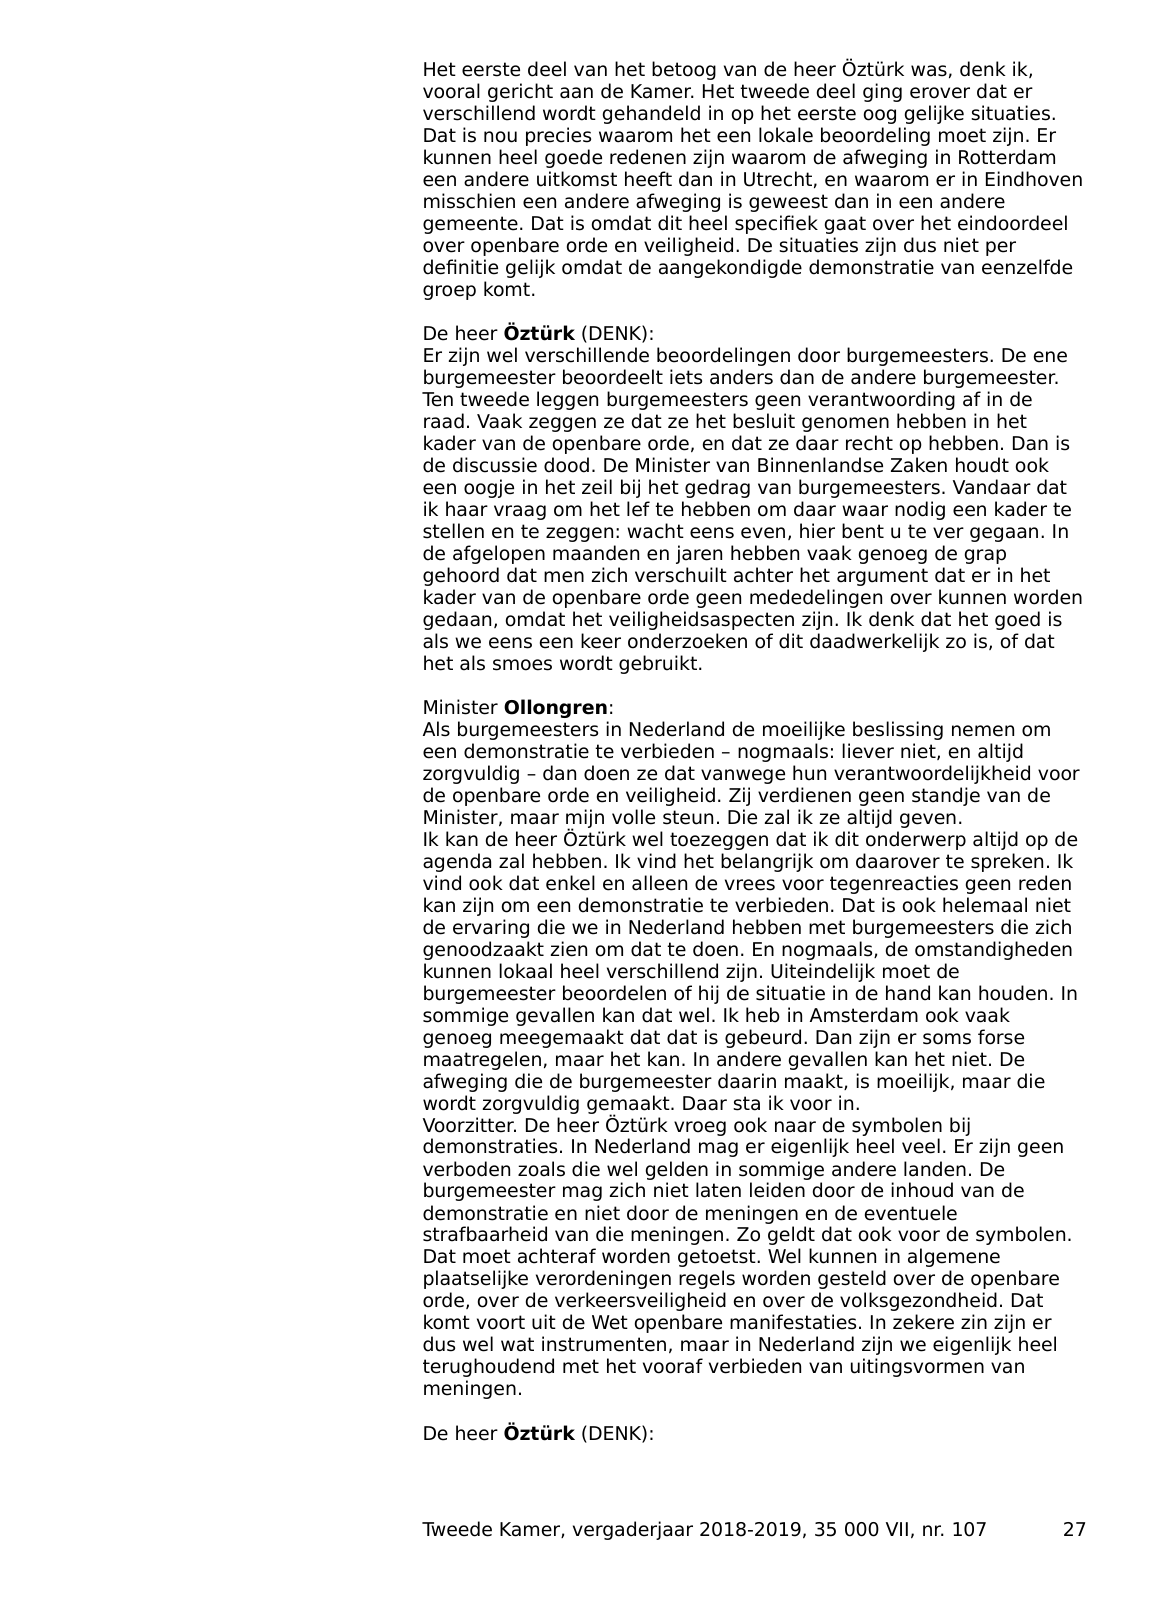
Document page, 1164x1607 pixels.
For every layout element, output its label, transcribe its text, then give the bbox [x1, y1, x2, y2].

text Voorzitter. De heer Öztürk vroeg ook naar de symbolen bij demonstraties. In Nederland mag er eigenlijk heel veel. Er zijn geen verboden zoals die wel gelden in sommige andere landen. De burgemeester mag zich niet laten leiden door de inhoud van de demonstratie en niet door de meningen en de eventuele strafbaarheid van die meningen. Zo geldt dat ook voor de symbolen. Dat moet achteraf worden getoetst. Wel kunnen in algemene plaatselijke verordeningen regels worden gesteld over de openbare orde, over de verkeersveiligheid en over de volksgezondheid. Dat komt voort uit de Wet openbare manifestaties. In zekere zin zijn er dus wel wat instrumenten, maar in Nederland zijn we eigenlijk heel terughoudend met het vooraf verbieden van uitingsvormen van meningen. [422, 1114, 1087, 1400]
text Als burgemeesters in Nederland de moeilijke beslissing nemen om een demonstratie te verbieden – nogmaals: liever niet, en altijd zorgvuldig – dan doen ze dat vanwege hun verantwoordelijkheid voor de openbare orde en veiligheid. Zij verdienen geen standje van de Minister, maar mijn volle steun. Die zal ik ze altijd geven. [422, 719, 1087, 829]
text Het eerste deel van het betoog van de heer Öztürk was, denk ik, vooral gericht aan de Kamer. Het tweede deel ging erover dat er verschillend wordt gehandeld in op het eerste oog gelijke situaties. Dat is nou precies waarom het een lokale beoordeling moet zijn. Er kunnen heel goede redenen zijn waarom de afweging in Rotterdam een andere uitkomst heeft dan in Utrecht, en waarom er in Eindhoven misschien een andere afweging is geweest dan in een andere gemeente. Dat is omdat dit heel specifiek gaat over het eindoordeel over openbare orde en veiligheid. De situaties zijn dus niet per definitie gelijk omdat de aangekondigde demonstratie van eenzelfde groep komt. [422, 59, 1087, 301]
text De heer Öztürk (DENK): [422, 323, 1087, 345]
text Minister Ollongren: [422, 697, 1087, 719]
text Er zijn wel verschillende beoordelingen door burgemeesters. De ene burgemeester beoordeelt iets anders dan de andere burgemeester. Ten tweede leggen burgemeesters geen verantwoording af in de raad. Vaak zeggen ze dat ze het besluit genomen hebben in het kader van de openbare orde, en dat ze daar recht op hebben. Dan is de discussie dood. De Minister van Binnenlandse Zaken houdt ook een oogje in het zeil bij het gedrag van burgemeesters. Vandaar dat ik haar vraag om het lef te hebben om daar waar nodig een kader te stellen en te zeggen: wacht eens even, hier bent u te ver gegaan. In de afgelopen maanden en jaren hebben vaak genoeg de grap gehoord dat men zich verschuilt achter het argument dat er in het kader van de openbare orde geen mededelingen over kunnen worden gedaan, omdat het veiligheidsaspecten zijn. Ik denk dat het goed is als we eens een keer onderzoeken of dit daadwerkelijk zo is, of dat het als smoes wordt gebruikt. [422, 345, 1087, 675]
text De heer Öztürk (DENK): [422, 1422, 1087, 1444]
text Ik kan de heer Öztürk wel toezeggen dat ik dit onderwerp altijd op de agenda zal hebben. Ik vind het belangrijk om daarover te spreken. Ik vind ook dat enkel en alleen de vrees voor tegenreacties geen reden kan zijn om een demonstratie te verbieden. Dat is ook helemaal niet de ervaring die we in Nederland hebben met burgemeesters die zich genoodzaakt zien om dat te doen. En nogmaals, de omstandigheden kunnen lokaal heel verschillend zijn. Uiteindelijk moet de burgemeester beoordelen of hij de situatie in de hand kan houden. In sommige gevallen kan dat wel. Ik heb in Amsterdam ook vaak genoeg meegemaakt dat dat is gebeurd. Dan zijn er soms forse maatregelen, maar het kan. In andere gevallen kan het niet. De afweging die de burgemeester daarin maakt, is moeilijk, maar die wordt zorgvuldig gemaakt. Daar sta ik voor in. [422, 829, 1087, 1114]
